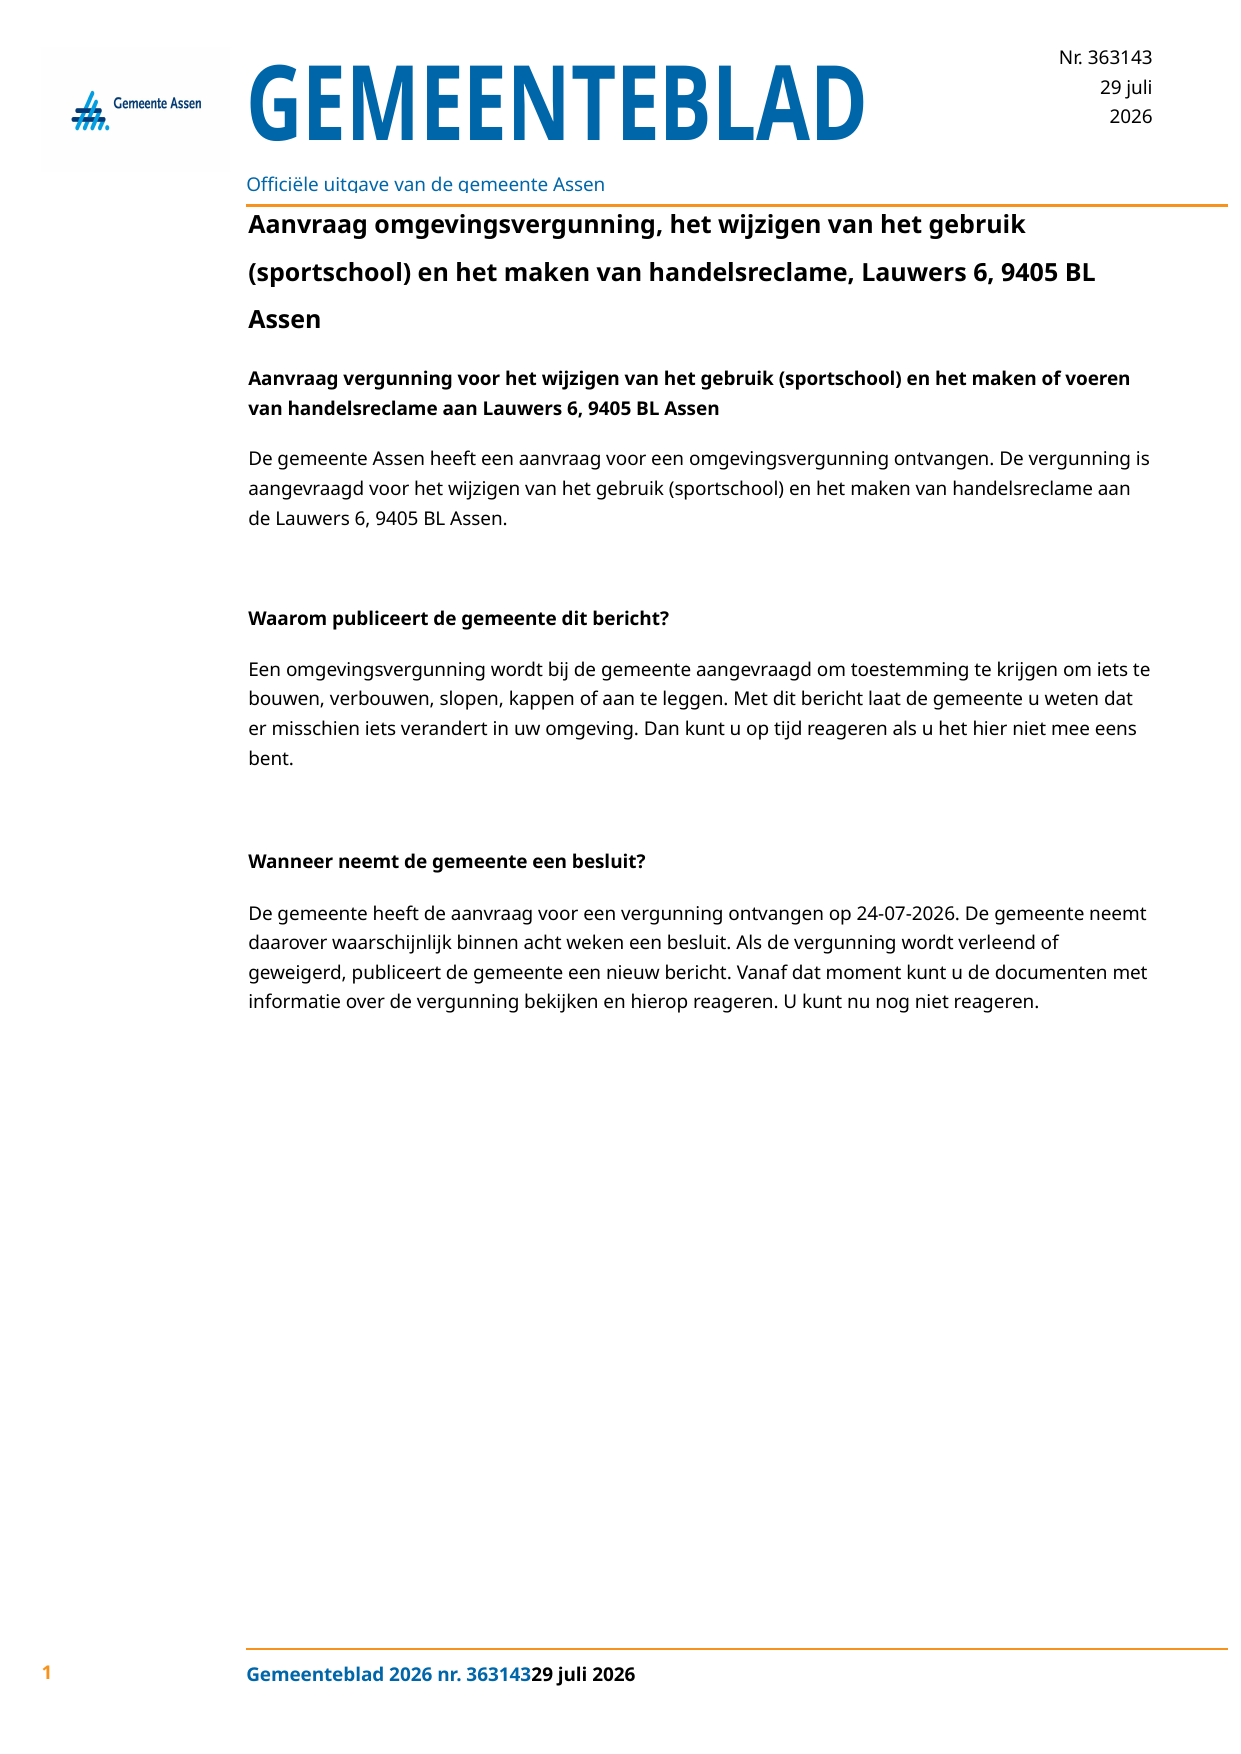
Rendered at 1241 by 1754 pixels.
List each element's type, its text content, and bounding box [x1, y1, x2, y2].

text De gemeente Assen heeft een aanvraag voor een omgevingsvergunning ontvangen. De vergunning is aangevraagd voor het wijzigen van het gebruik (sportschool) en het maken van handelsreclame aan de Lauwers 6, 9405 BL Assen. [248, 446, 1152, 530]
text Aanvraag vergunning voor het wijzigen van het gebruik (sportschool) en het maken of voeren van handelsreclame aan Lauwers 6, 9405 BL Assen [248, 366, 1152, 421]
picture [41, 47, 231, 172]
text Aanvraag omgevingsvergunning, het wijzigen van het gebruik (sportschool) en het maken van handelsreclame, Lauwers 6, 9405 BL Assen [248, 207, 1152, 336]
text Waarom publiceert de gemeente dit bericht? [248, 606, 1152, 631]
text Een omgevingsvergunning wordt bij de gemeente aangevraagd om toestemming te krijgen om iets te bouwen, verbouwen, slopen, kappen of aan te leggen. Met dit bericht laat de gemeente u weten dat er misschien iets verandert in uw omgeving. Dan kunt u op tijd reageren als u het hier niet mee eens bent. [248, 656, 1152, 770]
text De gemeente heeft de aanvraag voor een vergunning ontvangen op 24-07-2026. De gemeente neemt daarover waarschijnlijk binnen acht weken een besluit. Als de vergunning wordt verleend of geweigerd, publiceert de gemeente een nieuw bericht. Vanaf dat moment kunt u de documenten met informatie over de vergunning bekijken en hierop reageren. U kunt nu nog niet reageren. [248, 900, 1152, 1014]
text ﻿Wanneer neemt de gemeente een besluit? [248, 846, 1152, 875]
